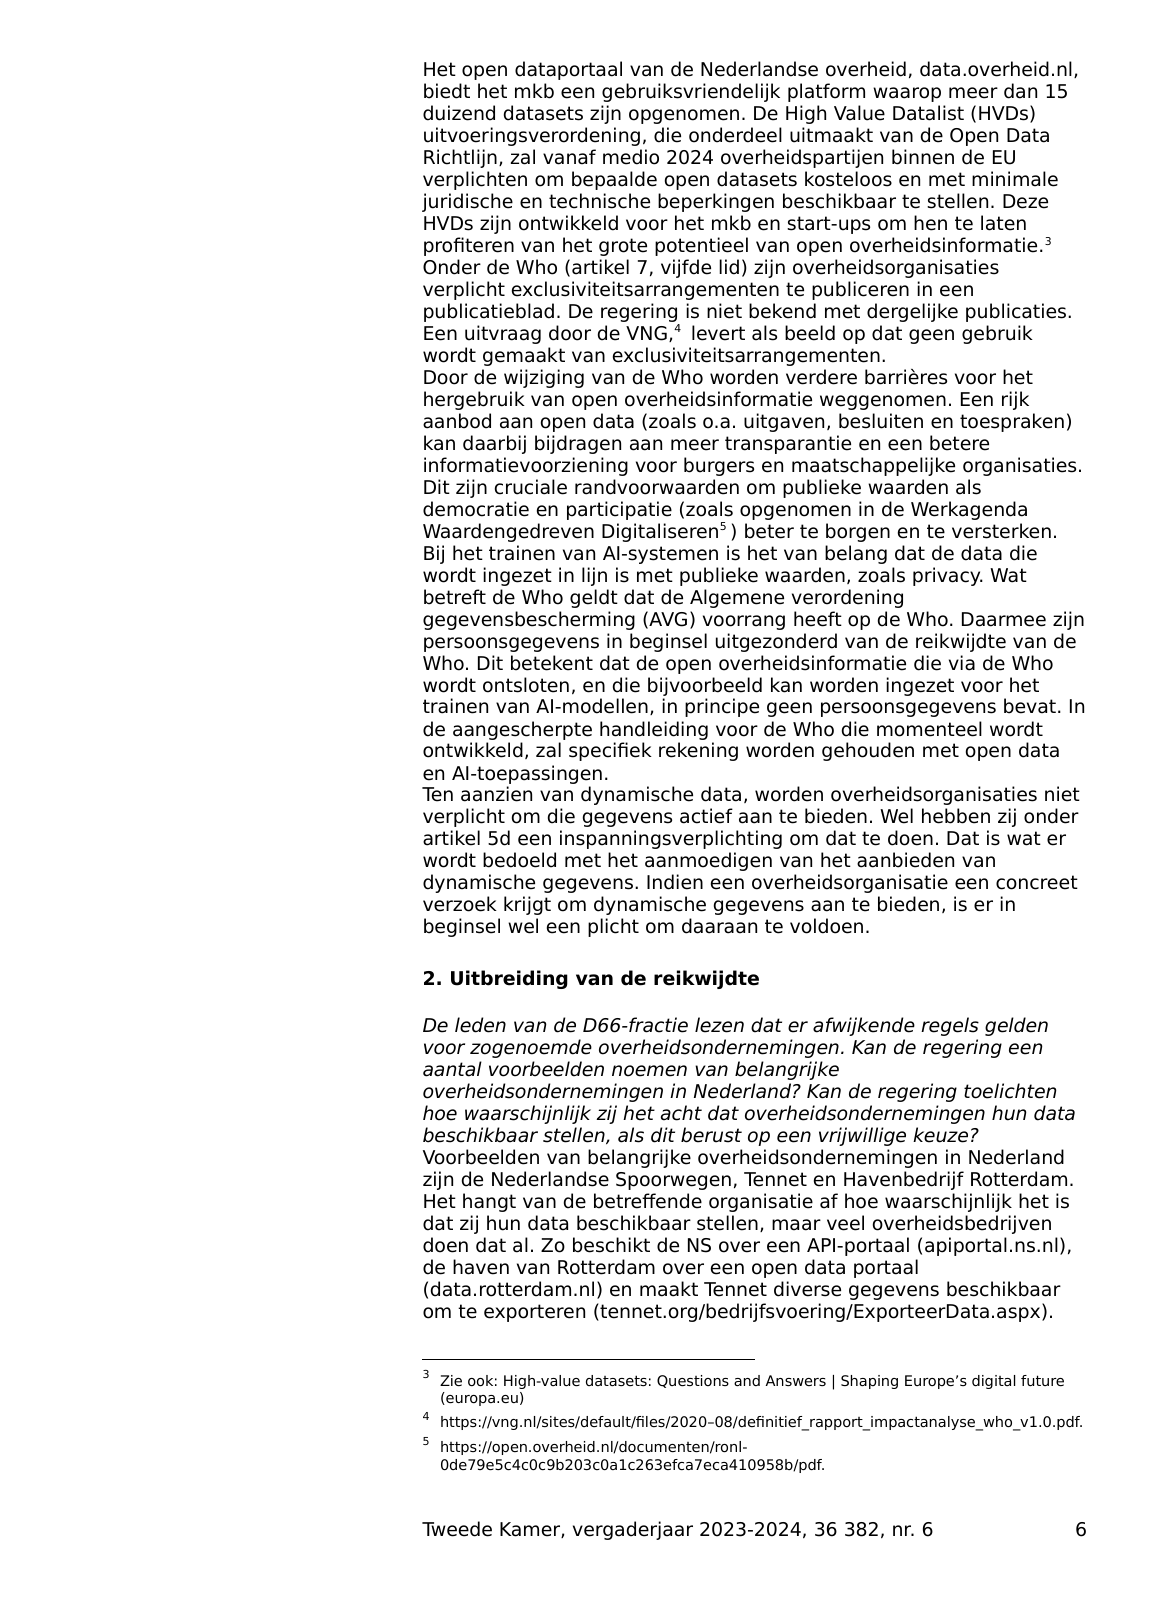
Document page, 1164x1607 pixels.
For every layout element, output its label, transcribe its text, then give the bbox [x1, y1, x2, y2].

text Bij het trainen van AI-systemen is het van belang dat de data die wordt ingezet in lijn is met publieke waarden, zoals privacy. Wat betreft de Who geldt dat de Algemene verordening gegevensbescherming (AVG) voorrang heeft op de Who. Daarmee zijn persoonsgegevens in beginsel uitgezonderd van de reikwijdte van de Who. Dit betekent dat de open overheidsinformatie die via de Who wordt ontsloten, en die bijvoorbeeld kan worden ingezet voor het trainen van AI-modellen, in principe geen persoonsgegevens bevat. In de aangescherpte handleiding voor de Who die momenteel wordt ontwikkeld, zal specifiek rekening worden gehouden met open data en AI-toepassingen. [422, 543, 1087, 784]
text https://open.overheid.nl/documenten/ronl-0de79e5c4c0c9b203c0a1c263efca7eca410958b/pdf. [422, 1435, 1087, 1474]
text Onder de Who (artikel 7, vijfde lid) zijn overheidsorganisaties verplicht exclusiviteitsarrangementen te publiceren in een publicatieblad. De regering is niet bekend met dergelijke publicaties. Een uitvraag door de VNG, levert als beeld op dat geen gebruik wordt gemaakt van exclusiviteitsarrangementen. [422, 257, 1087, 367]
text De leden van de D66-fractie lezen dat er afwijkende regels gelden voor zogenoemde overheidsondernemingen. Kan de regering een aantal voorbeelden noemen van belangrijke overheidsondernemingen in Nederland? Kan de regering toelichten hoe waarschijnlijk zij het acht dat overheidsondernemingen hun data beschikbaar stellen, als dit berust op een vrijwillige keuze? [422, 1015, 1087, 1147]
text Voorbeelden van belangrijke overheidsondernemingen in Nederland zijn de Nederlandse Spoorwegen, Tennet en Havenbedrijf Rotterdam. Het hangt van de betreffende organisatie af hoe waarschijnlijk het is dat zij hun data beschikbaar stellen, maar veel overheidsbedrijven doen dat al. Zo beschikt de NS over een API-portaal (apiportal.ns.nl), de haven van Rotterdam over een open data portaal (data.rotterdam.nl) en maakt Tennet diverse gegevens beschikbaar om te exporteren (tennet.org/bedrijfsvoering/ExporteerData.aspx). [422, 1147, 1087, 1323]
text Door de wijziging van de Who worden verdere barrières voor het hergebruik van open overheidsinformatie weggenomen. Een rijk aanbod aan open data (zoals o.a. uitgaven, besluiten en toespraken) kan daarbij bijdragen aan meer transparantie en een betere informatievoorziening voor burgers en maatschappelijke organisaties. Dit zijn cruciale randvoorwaarden om publieke waarden als democratie en participatie (zoals opgenomen in de Werkagenda Waardengedreven Digitaliseren) beter te borgen en te versterken. [422, 367, 1087, 543]
text Het open dataportaal van de Nederlandse overheid, data.overheid.nl, biedt het mkb een gebruiksvriendelijk platform waarop meer dan 15 duizend datasets zijn opgenomen. De High Value Datalist (HVDs) uitvoeringsverordening, die onderdeel uitmaakt van de Open Data Richtlijn, zal vanaf medio 2024 overheidspartijen binnen de EU verplichten om bepaalde open datasets kosteloos en met minimale juridische en technische beperkingen beschikbaar te stellen. Deze HVDs zijn ontwikkeld voor het mkb en start-ups om hen te laten profiteren van het grote potentieel van open overheidsinformatie. [422, 59, 1087, 257]
subtitle 2. Uitbreiding van de reikwijdte [422, 968, 1087, 990]
text https://vng.nl/sites/default/files/2020–08/definitief_rapport_impactanalyse_who_v1.0.pdf. [422, 1410, 1087, 1432]
text Ten aanzien van dynamische data, worden overheidsorganisaties niet verplicht om die gegevens actief aan te bieden. Wel hebben zij onder artikel 5d een inspanningsverplichting om dat te doen. Dat is wat er wordt bedoeld met het aanmoedigen van het aanbieden van dynamische gegevens. Indien een overheidsorganisatie een concreet verzoek krijgt om dynamische gegevens aan te bieden, is er in beginsel wel een plicht om daaraan te voldoen. [422, 784, 1087, 938]
text Zie ook: High-value datasets: Questions and Answers | Shaping Europe’s digital future (europa.eu) [422, 1368, 1087, 1407]
